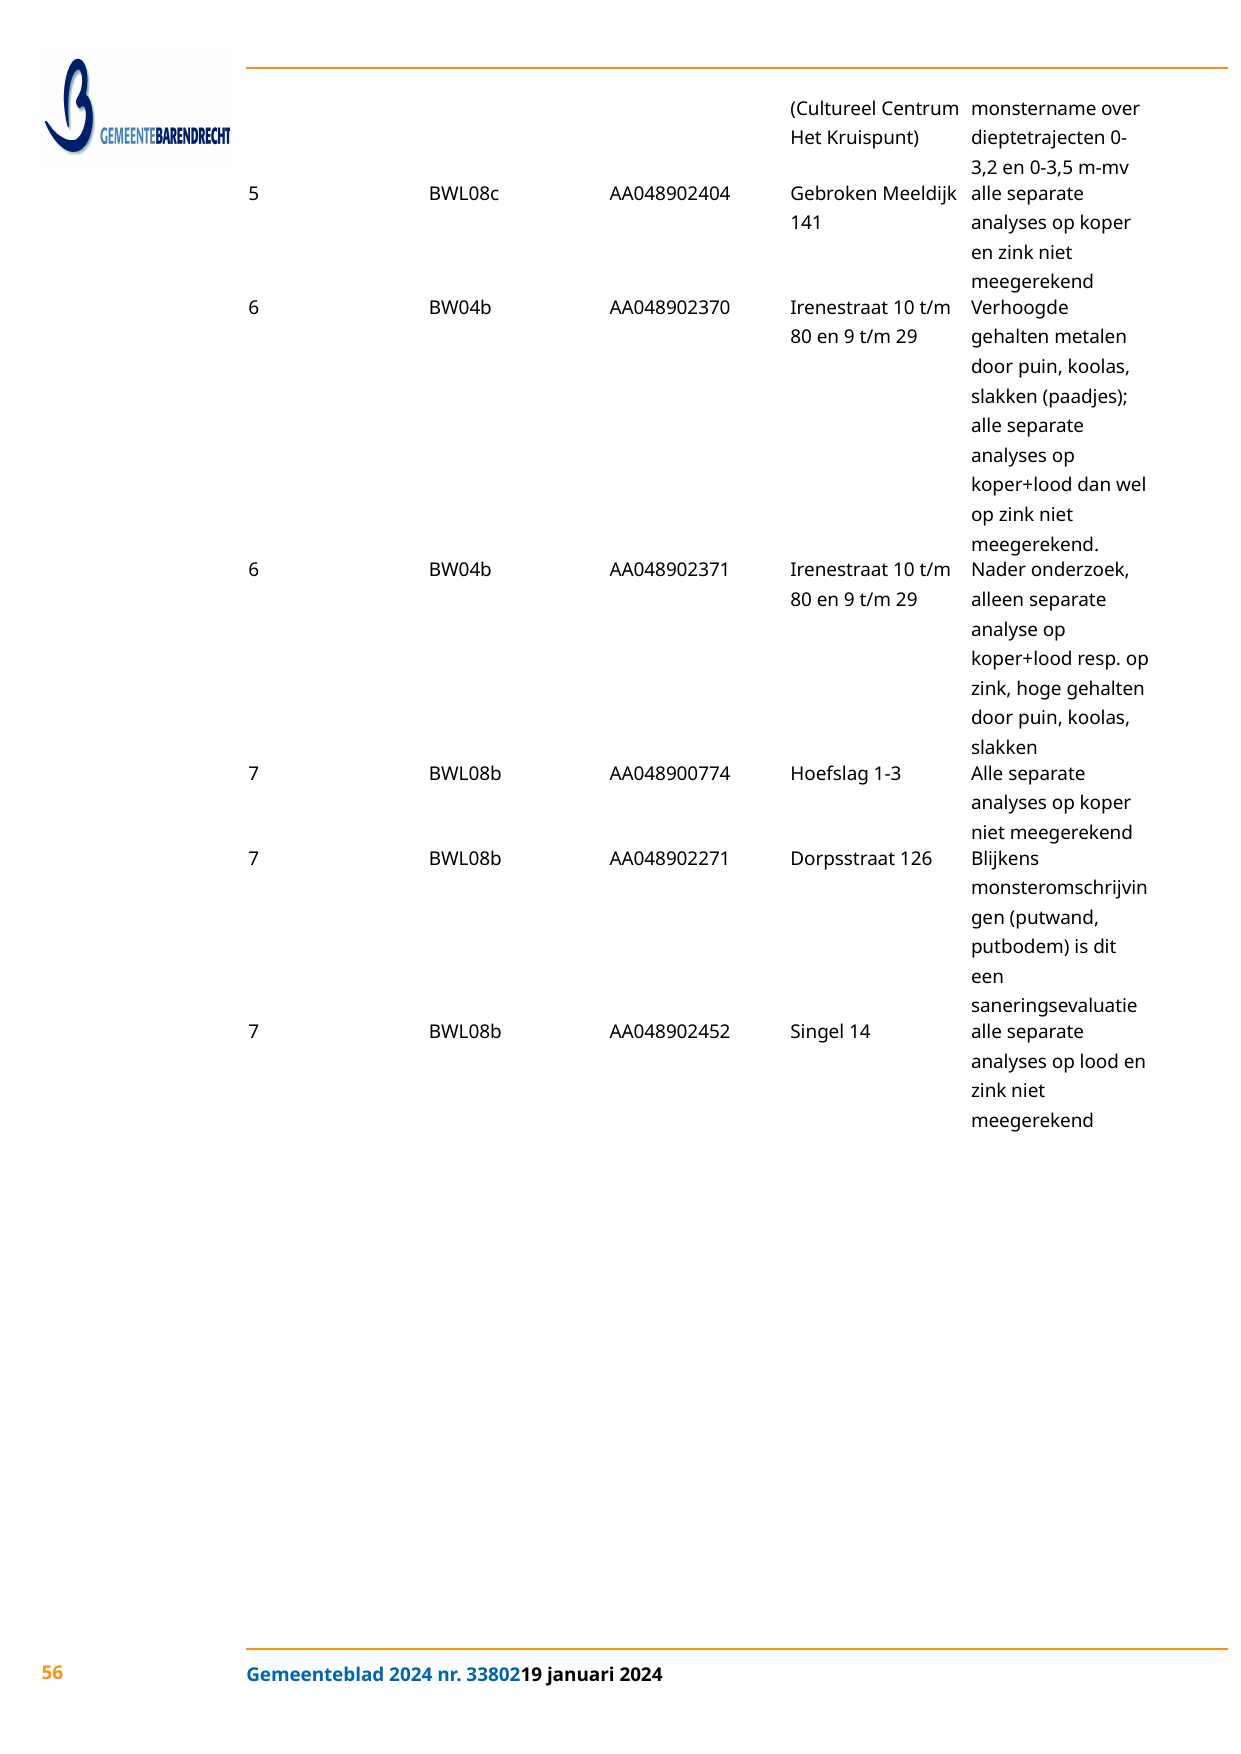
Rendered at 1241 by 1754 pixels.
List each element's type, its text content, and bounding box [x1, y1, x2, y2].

table_cell Dorpsstraat 126 [790, 845, 971, 1018]
table_cell BWL08b [429, 845, 609, 1018]
table_cell BWL08b [429, 1018, 609, 1133]
table_cell BW04b [429, 294, 609, 557]
table_cell [609, 95, 790, 180]
table_cell AA048902404 [609, 180, 790, 294]
table_cell Irenestraat 10 t/m 80 en 9 t/m 29 [790, 557, 971, 760]
table_cell Singel 14 [790, 1018, 971, 1133]
table_cell 6 [248, 557, 429, 760]
picture [41, 47, 231, 172]
table_cell [429, 95, 609, 180]
table_cell Verhoogde gehalten metalen door puin, koolas, slakken (paadjes); alle separate analyses op koper+lood dan wel op zink niet meegerekend. [971, 294, 1152, 557]
table_cell alle separate analyses op lood en zink niet meegerekend [971, 1018, 1152, 1133]
table_cell Nader onderzoek, alleen separate analyse op koper+lood resp. op zink, hoge gehalten door puin, koolas, slakken [971, 557, 1152, 760]
table_cell Alle separate analyses op koper niet meegerekend [971, 760, 1152, 845]
table_cell 6 [248, 294, 429, 557]
table_cell AA048902370 [609, 294, 790, 557]
table_cell monstername over dieptetrajecten 0-3,2 en 0-3,5 m-mv [971, 95, 1152, 180]
table_cell 7 [248, 760, 429, 845]
table_cell [248, 95, 429, 180]
table_cell 5 [248, 180, 429, 294]
table_cell Blijkens monsteromschrijvingen (putwand, putbodem) is dit een saneringsevaluatie [971, 845, 1152, 1018]
table_cell AA048902371 [609, 557, 790, 760]
table_cell (Cultureel Centrum Het Kruispunt) [790, 95, 971, 180]
table_cell BW04b [429, 557, 609, 760]
table_cell Irenestraat 10 t/m 80 en 9 t/m 29 [790, 294, 971, 557]
table_cell AA048900774 [609, 760, 790, 845]
table_cell 7 [248, 845, 429, 1018]
table_cell BWL08c [429, 180, 609, 294]
table_cell alle separate analyses op koper en zink niet meegerekend [971, 180, 1152, 294]
table_cell BWL08b [429, 760, 609, 845]
table_cell 7 [248, 1018, 429, 1133]
table_cell AA048902271 [609, 845, 790, 1018]
table_cell AA048902452 [609, 1018, 790, 1133]
table_cell Gebroken Meeldijk 141 [790, 180, 971, 294]
table_cell Hoefslag 1-3 [790, 760, 971, 845]
